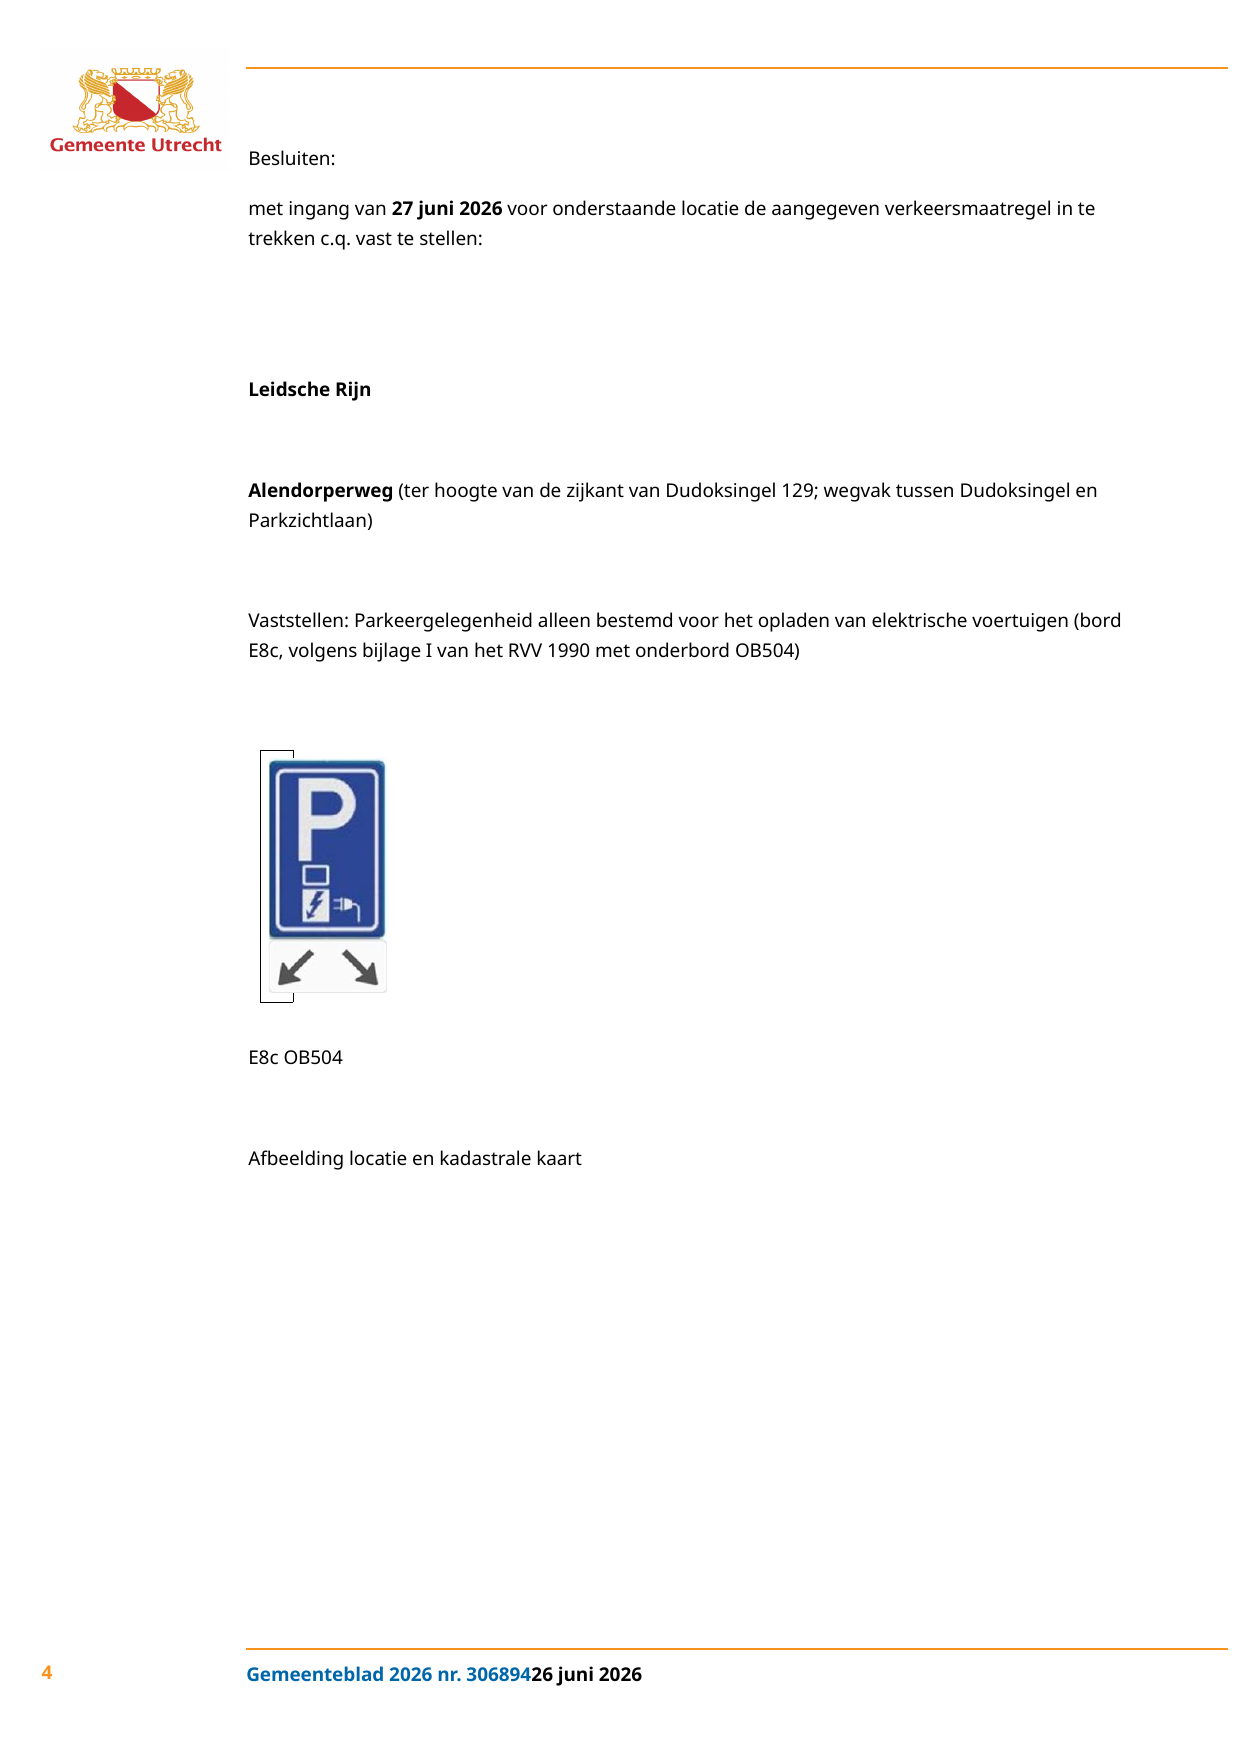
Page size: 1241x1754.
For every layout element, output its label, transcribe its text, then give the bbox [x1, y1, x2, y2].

text Afbeelding locatie en kadastrale kaart [248, 1145, 1152, 1171]
text met ingang van 27 juni 2026 voor onderstaande locatie de aangegeven verkeersmaatregel in te trekken c.q. vast te stellen: [248, 196, 1152, 251]
text E8c OB504 [248, 1044, 1152, 1070]
text Leidsche Rijn [248, 376, 1152, 402]
picture [41, 47, 231, 172]
picture [268, 758, 387, 993]
text Alendorperweg (ter hoogte van de zijkant van Dudoksingel 129; wegvak tussen Dudoksingel en Parkzichtlaan) [248, 477, 1152, 533]
text Besluiten: [248, 145, 1152, 171]
text Vaststellen: Parkeergelegenheid alleen bestemd voor het opladen van elektrische voertuigen (bord E8c, volgens bijlage I van het RVV 1990 met onderbord OB504) [248, 608, 1152, 663]
